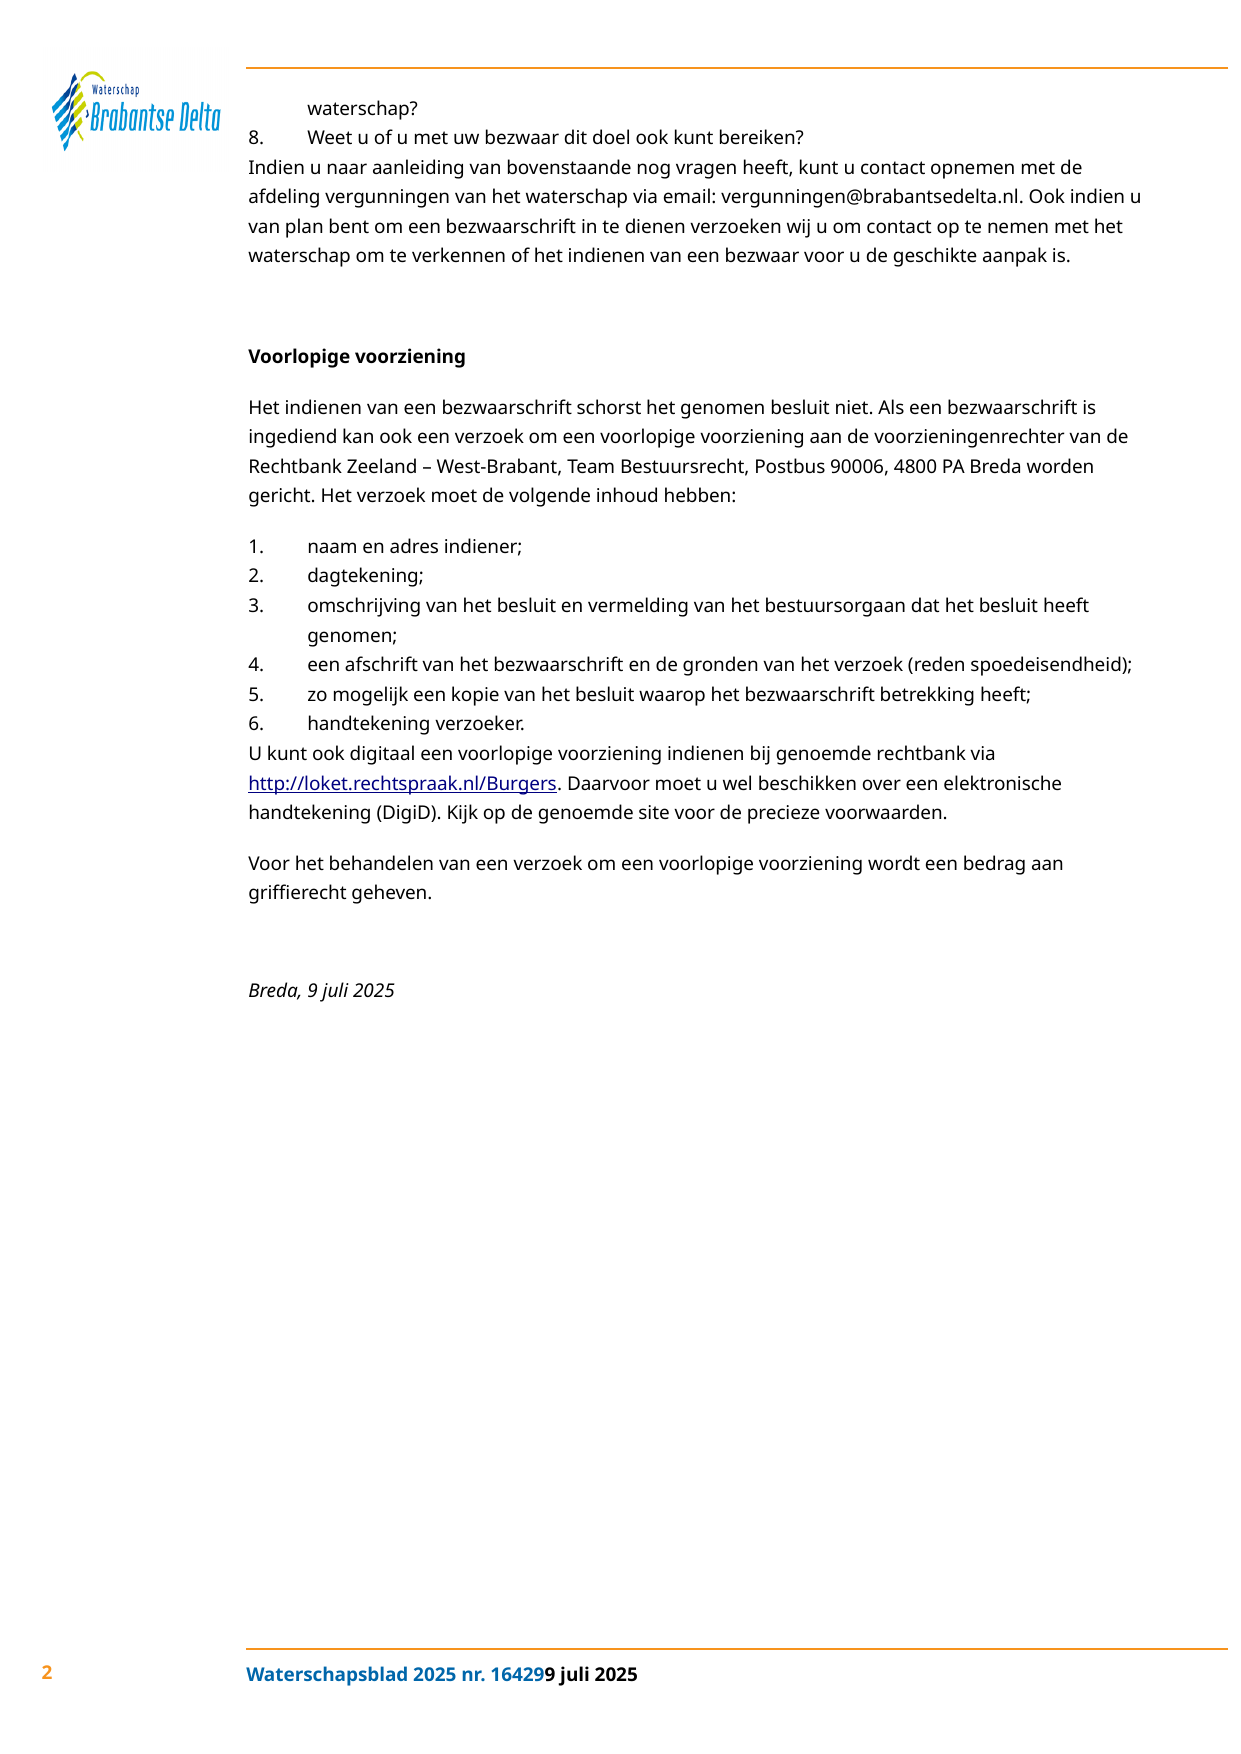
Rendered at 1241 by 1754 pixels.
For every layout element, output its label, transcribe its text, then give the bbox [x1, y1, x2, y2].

list naam en adres indiener; [248, 533, 1152, 559]
list dagtekening; [248, 563, 1152, 588]
list zo mogelijk een kopie van het besluit waarop het bezwaarschrift betrekking heeft; [248, 681, 1152, 707]
list een afschrift van het bezwaarschrift en de gronden van het verzoek (reden spoedeisendheid); [248, 651, 1152, 677]
text U kunt ook digitaal een voorlopige voorziening indienen bij genoemde rechtbank via http://loket.rechtspraak.nl/Burgers. Daarvoor moet u wel beschikken over een elektronische handtekening (DigiD). Kijk op de genoemde site voor de precieze voorwaarden. [248, 740, 1152, 825]
list handtekening verzoeker. [248, 711, 1152, 736]
text Indien u naar aanleiding van bovenstaande nog vragen heeft, kunt u contact opnemen met de afdeling vergunningen van het waterschap via email: vergunningen@brabantsedelta.nl. Ook indien u van plan bent om een bezwaarschrift in te dienen verzoeken wij u om contact op te nemen met het waterschap om te verkennen of het indienen van een bezwaar voor u de geschikte aanpak is. [248, 154, 1152, 268]
text Voor het behandelen van een verzoek om een voorlopige voorziening wordt een bedrag aan griffierecht geheven. [248, 850, 1152, 905]
text Voorlopige voorziening [248, 343, 1152, 369]
list Weet u of u met uw bezwaar dit doel ook kunt bereiken? [248, 124, 1152, 150]
list omschrijving van het besluit en vermelding van het bestuursorgaan dat het besluit heeft genomen; [248, 592, 1152, 648]
text Het indienen van een bezwaarschrift schorst het genomen besluit niet. Als een bezwaarschrift is ingediend kan ook een verzoek om een voorlopige voorziening aan de voorzieningenrechter van de Rechtbank Zeeland – West-Brabant, Team Bestuursrecht, Postbus 90006, 4800 PA Breda worden gericht. Het verzoek moet de volgende inhoud hebben: [248, 394, 1152, 508]
picture [41, 47, 231, 172]
list waterschap? [248, 95, 1152, 121]
text Breda, 9 juli 2025 [248, 978, 1152, 1003]
